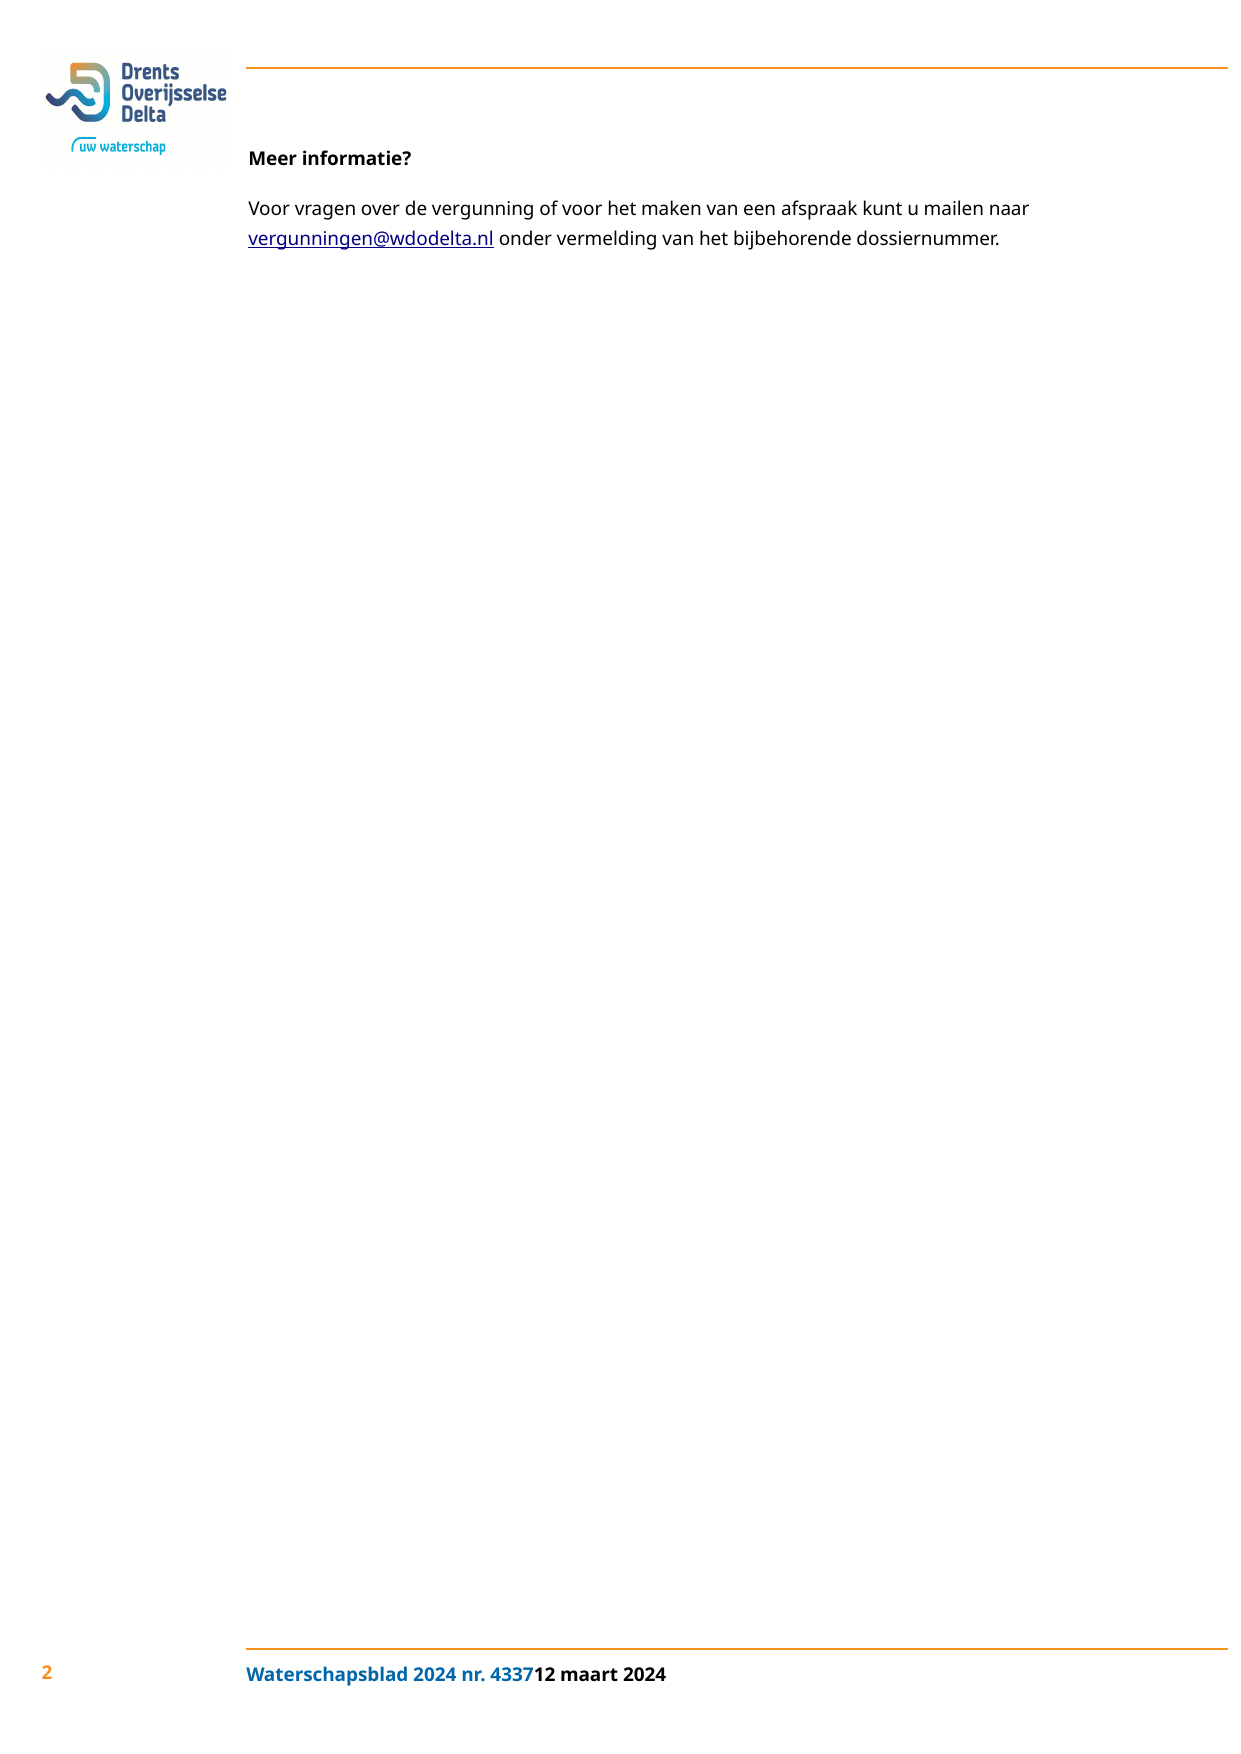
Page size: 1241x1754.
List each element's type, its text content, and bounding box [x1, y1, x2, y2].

picture [41, 47, 231, 172]
text Voor vragen over de vergunning of voor het maken van een afspraak kunt u mailen naar vergunningen@wdodelta.nl onder vermelding van het bijbehorende dossiernummer. [248, 196, 1152, 251]
text Meer informatie? [248, 145, 1152, 171]
